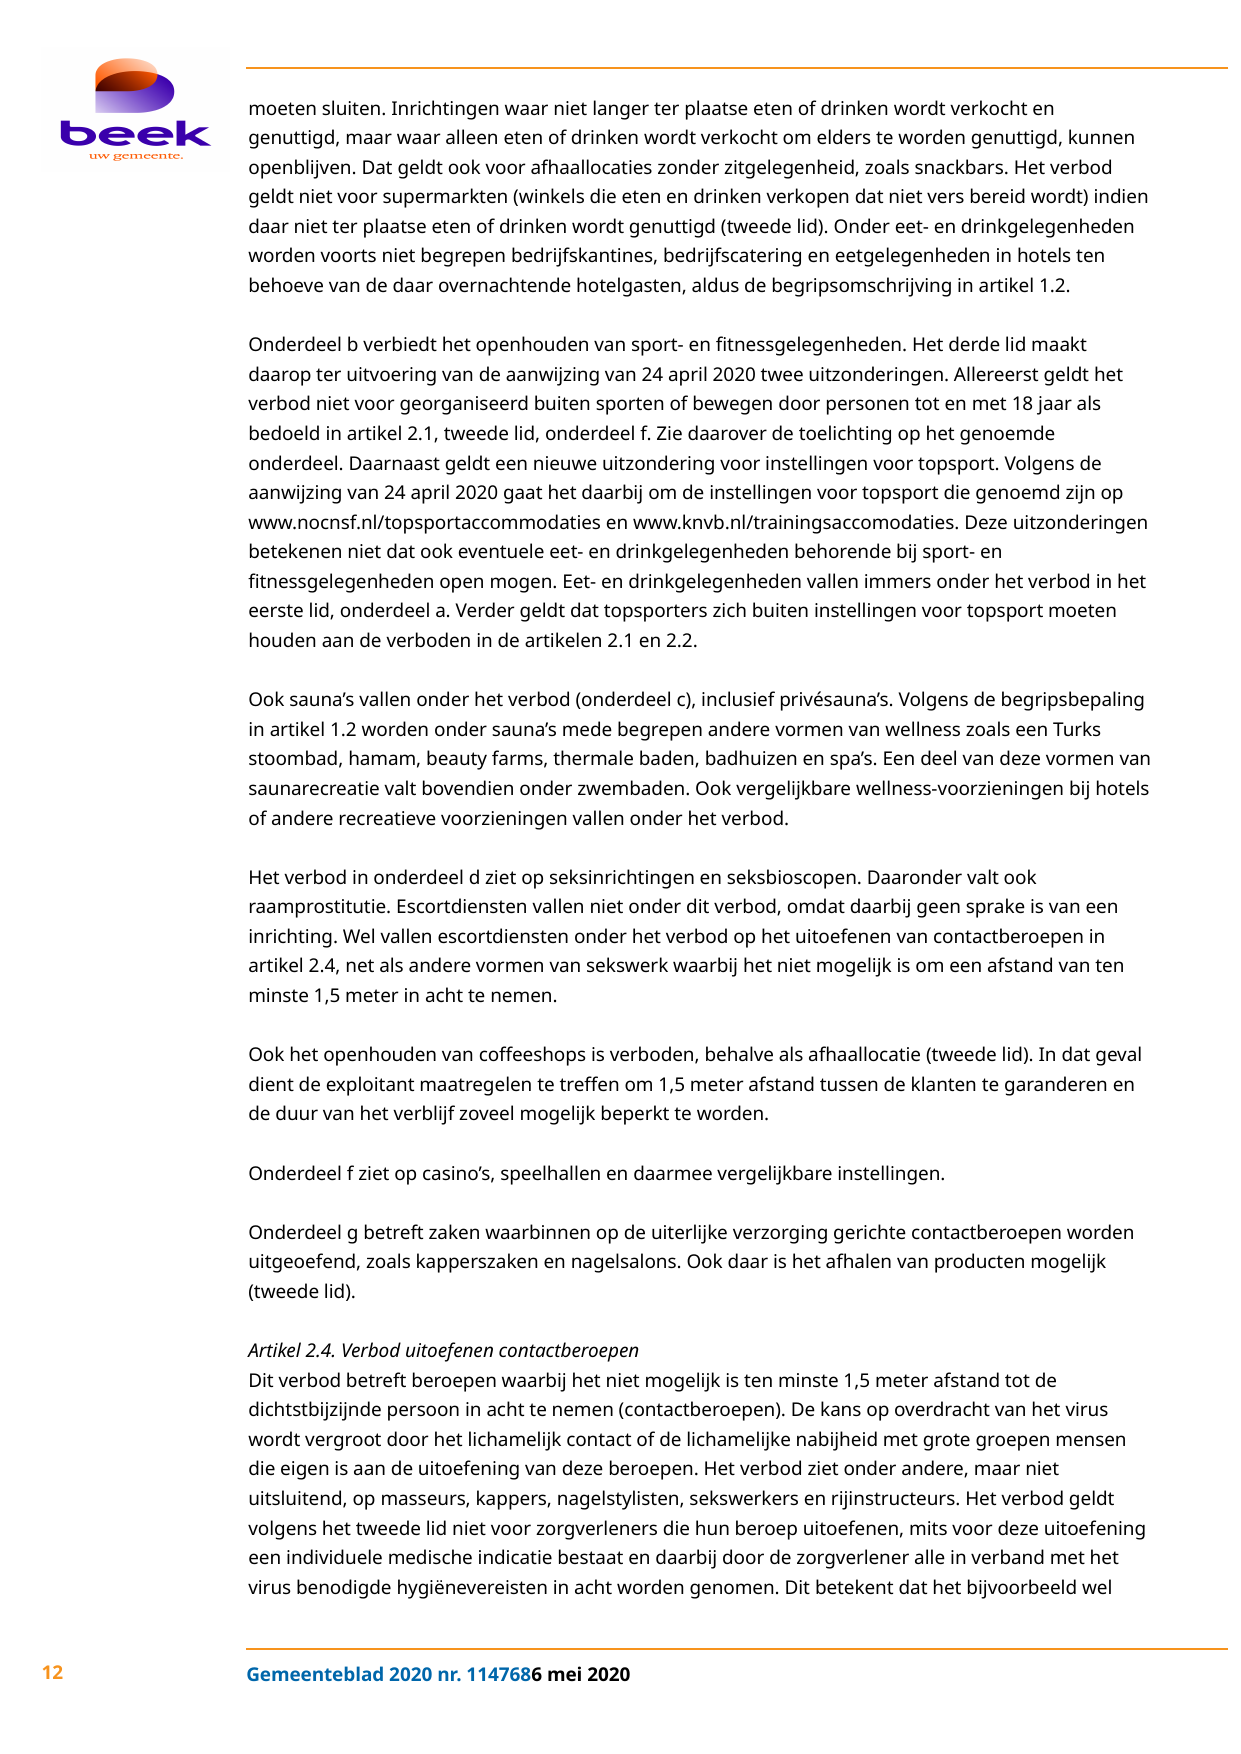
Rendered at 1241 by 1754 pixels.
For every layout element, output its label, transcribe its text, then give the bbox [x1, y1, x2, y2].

picture [41, 47, 231, 172]
text Onderdeel f ziet op casino’s, speelhallen en daarmee vergelijkbare instellingen. [248, 1160, 1152, 1186]
text Ook het openhouden van coffeeshops is verboden, behalve als afhaallocatie (tweede lid). In dat geval dient de exploitant maatregelen te treffen om 1,5 meter afstand tussen de klanten te garanderen en de duur van het verblijf zoveel mogelijk beperkt te worden. [248, 1041, 1152, 1126]
text Dit verbod betreft beroepen waarbij het niet mogelijk is ten minste 1,5 meter afstand tot de dichtstbijzijnde persoon in acht te nemen (contactberoepen). De kans op overdracht van het virus wordt vergroot door het lichamelijk contact of de lichamelijke nabijheid met grote groepen mensen die eigen is aan de uitoefening van deze beroepen. Het verbod ziet onder andere, maar niet uitsluitend, op masseurs, kappers, nagelstylisten, sekswerkers en rijinstructeurs. Het verbod geldt volgens het tweede lid niet voor zorgverleners die hun beroep uitoefenen, mits voor deze uitoefening een individuele medische indicatie bestaat en daarbij door de zorgverlener alle in verband met het virus benodigde hygiënevereisten in acht worden genomen. Dit betekent dat het bijvoorbeeld wel [248, 1367, 1152, 1600]
text Onderdeel b verbiedt het openhouden van sport- en fitnessgelegenheden. Het derde lid maakt daarop ter uitvoering van de aanwijzing van 24 april 2020 twee uitzonderingen. Allereerst geldt het verbod niet voor georganiseerd buiten sporten of bewegen door personen tot en met 18 jaar als bedoeld in artikel 2.1, tweede lid, onderdeel f. Zie daarover de toelichting op het genoemde onderdeel. Daarnaast geldt een nieuwe uitzondering voor instellingen voor topsport. Volgens de aanwijzing van 24 april 2020 gaat het daarbij om de instellingen voor topsport die genoemd zijn op www.nocnsf.nl/topsportaccommodaties en www.knvb.nl/trainingsaccomodaties. Deze uitzonderingen betekenen niet dat ook eventuele eet- en drinkgelegenheden behorende bij sport- en fitnessgelegenheden open mogen. Eet- en drinkgelegenheden vallen immers onder het verbod in het eerste lid, onderdeel a. Verder geldt dat topsporters zich buiten instellingen voor topsport moeten houden aan de verboden in de artikelen 2.1 en 2.2. [248, 331, 1152, 653]
text Artikel 2.4. Verbod uitoefenen contactberoepen [248, 1337, 1152, 1363]
text Onderdeel g betreft zaken waarbinnen op de uiterlijke verzorging gerichte contactberoepen worden uitgeoefend, zoals kapperszaken en nagelsalons. Ook daar is het afhalen van producten mogelijk (tweede lid). [248, 1219, 1152, 1304]
text Ook sauna’s vallen onder het verbod (onderdeel c), inclusief privésauna’s. Volgens de begripsbepaling in artikel 1.2 worden onder sauna’s mede begrepen andere vormen van wellness zoals een Turks stoombad, hamam, beauty farms, thermale baden, badhuizen en spa’s. Een deel van deze vormen van saunarecreatie valt bovendien onder zwembaden. Ook vergelijkbare wellness-voorzieningen bij hotels of andere recreatieve voorzieningen vallen onder het verbod. [248, 686, 1152, 831]
text moeten sluiten. Inrichtingen waar niet langer ter plaatse eten of drinken wordt verkocht en genuttigd, maar waar alleen eten of drinken wordt verkocht om elders te worden genuttigd, kunnen openblijven. Dat geldt ook voor afhaallocaties zonder zitgelegenheid, zoals snackbars. Het verbod geldt niet voor supermarkten (winkels die eten en drinken verkopen dat niet vers bereid wordt) indien daar niet ter plaatse eten of drinken wordt genuttigd (tweede lid). Onder eet- en drinkgelegenheden worden voorts niet begrepen bedrijfskantines, bedrijfscatering en eetgelegenheden in hotels ten behoeve van de daar overnachtende hotelgasten, aldus de begripsomschrijving in artikel 1.2. [248, 95, 1152, 298]
text Het verbod in onderdeel d ziet op seksinrichtingen en seksbioscopen. Daaronder valt ook raamprostitutie. Escortdiensten vallen niet onder dit verbod, omdat daarbij geen sprake is van een inrichting. Wel vallen escortdiensten onder het verbod op het uitoefenen van contactberoepen in artikel 2.4, net als andere vormen van sekswerk waarbij het niet mogelijk is om een afstand van ten minste 1,5 meter in acht te nemen. [248, 864, 1152, 1008]
